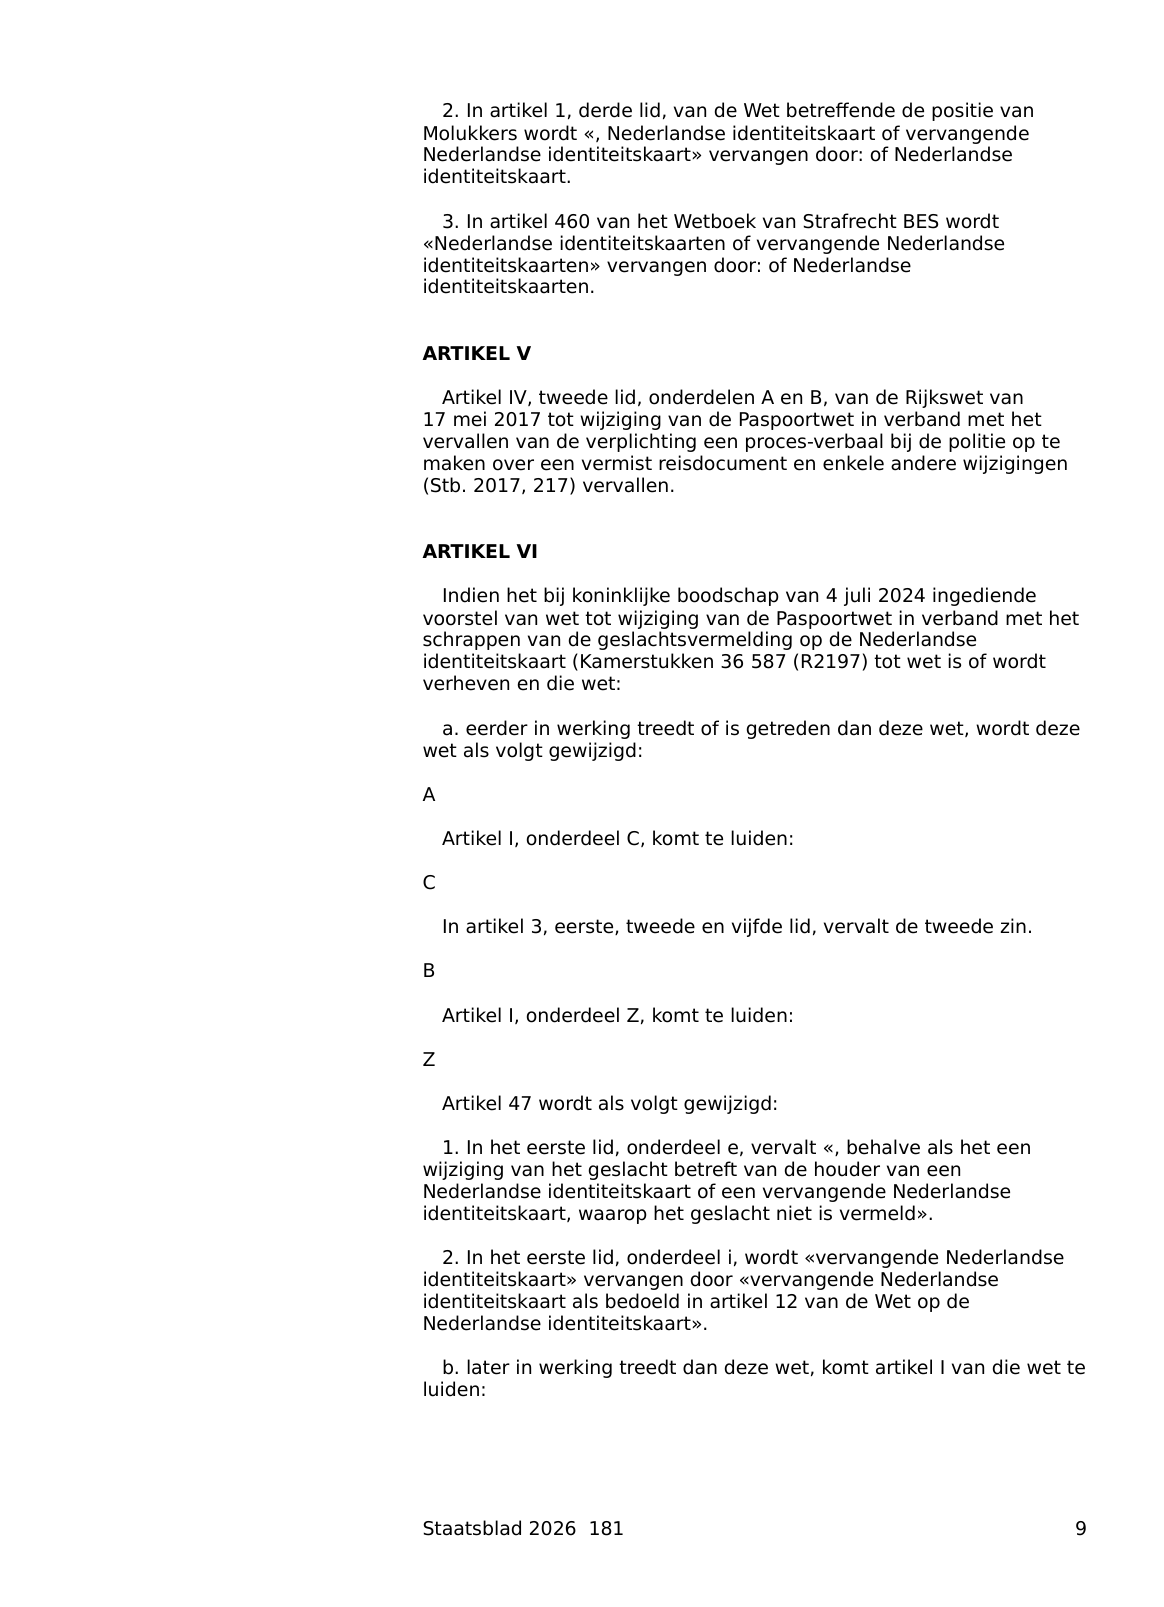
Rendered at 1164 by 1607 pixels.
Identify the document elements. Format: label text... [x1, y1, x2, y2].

text Artikel I, onderdeel Z, komt te luiden: [422, 1004, 1087, 1026]
text Z [422, 1049, 1087, 1071]
text Artikel I, onderdeel C, komt te luiden: [422, 828, 1087, 850]
text C [422, 872, 1087, 894]
text Indien het bij koninklijke boodschap van 4 juli 2024 ingediende voorstel van wet tot wijziging van de Paspoortwet in verband met het schrappen van de geslachtsvermelding op de Nederlandse identiteitskaart (Kamerstukken 36 587 (R2197) tot wet is of wordt verheven en die wet: [422, 585, 1087, 695]
text 2. In artikel 1, derde lid, van de Wet betreffende de positie van Molukkers wordt «, Nederlandse identiteitskaart of vervangende Nederlandse identiteitskaart» vervangen door: of Nederlandse identiteitskaart. [422, 100, 1087, 188]
text A [422, 784, 1087, 806]
text 1. In het eerste lid, onderdeel e, vervalt «, behalve als het een wijziging van het geslacht betreft van de houder van een Nederlandse identiteitskaart of een vervangende Nederlandse identiteitskaart, waarop het geslacht niet is vermeld». [422, 1137, 1087, 1225]
subtitle ARTIKEL VI [422, 541, 1087, 563]
subtitle ARTIKEL V [422, 343, 1087, 365]
text In artikel 3, eerste, tweede en vijfde lid, vervalt de tweede zin. [422, 916, 1087, 938]
text b. later in werking treedt dan deze wet, komt artikel I van die wet te luiden: [422, 1357, 1087, 1401]
text Artikel IV, tweede lid, onderdelen A en B, van de Rijkswet van 17 mei 2017 tot wijziging van de Paspoortwet in verband met het vervallen van de verplichting een proces-verbaal bij de politie op te maken over een vermist reisdocument en enkele andere wijzigingen (Stb. 2017, 217) vervallen. [422, 387, 1087, 497]
text a. eerder in werking treedt of is getreden dan deze wet, wordt deze wet als volgt gewijzigd: [422, 717, 1087, 761]
text 2. In het eerste lid, onderdeel i, wordt «vervangende Nederlandse identiteitskaart» vervangen door «vervangende Nederlandse identiteitskaart als bedoeld in artikel 12 van de Wet op de Nederlandse identiteitskaart». [422, 1247, 1087, 1335]
text B [422, 960, 1087, 982]
text 3. In artikel 460 van het Wetboek van Strafrecht BES wordt «Nederlandse identiteitskaarten of vervangende Nederlandse identiteitskaarten» vervangen door: of Nederlandse identiteitskaarten. [422, 211, 1087, 298]
text Artikel 47 wordt als volgt gewijzigd: [422, 1093, 1087, 1115]
